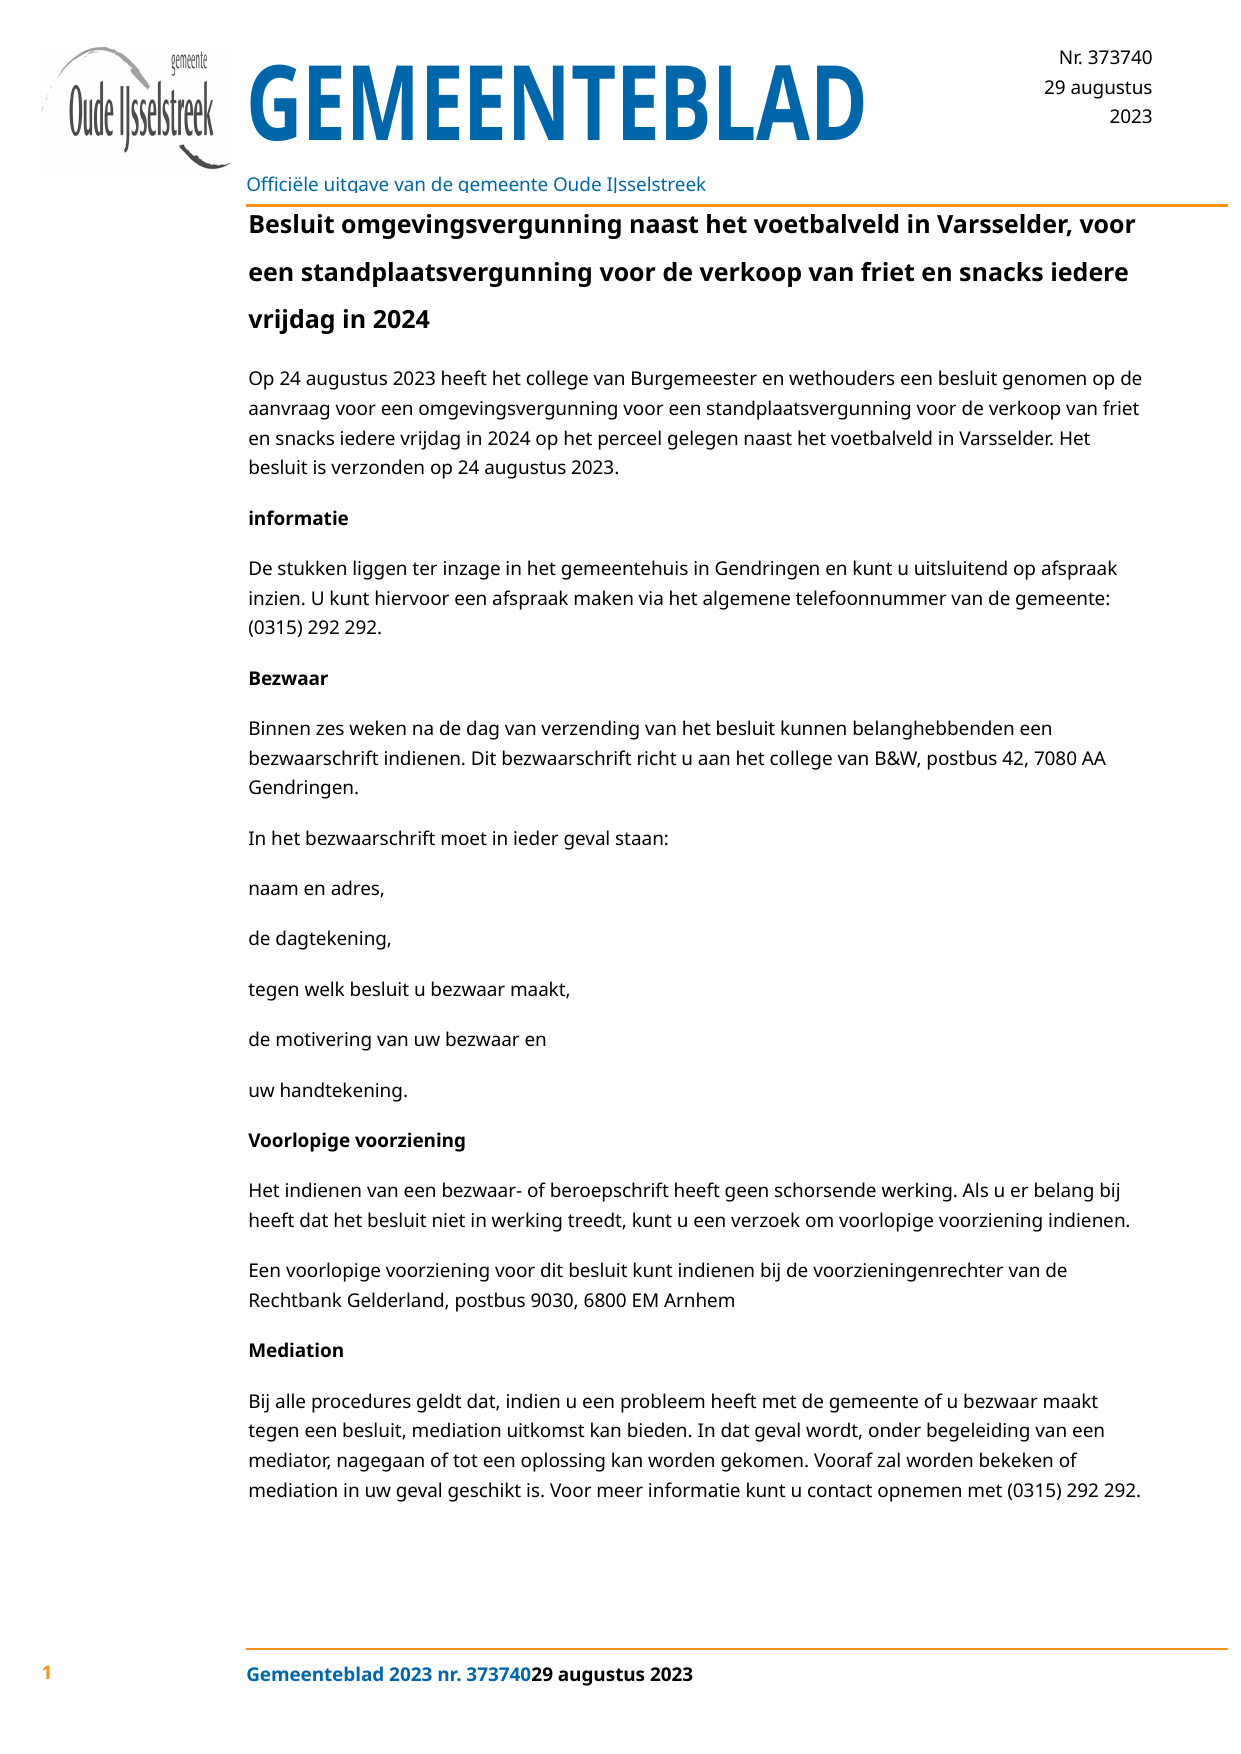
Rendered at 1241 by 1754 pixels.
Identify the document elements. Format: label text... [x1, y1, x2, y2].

text De stukken liggen ter inzage in het gemeentehuis in Gendringen en kunt u uitsluitend op afspraak inzien. U kunt hiervoor een afspraak maken via het algemene telefoonnummer van de gemeente: (0315) 292 292. [248, 555, 1152, 640]
text Het indienen van een bezwaar- of beroepschrift heeft geen schorsende werking. Als u er belang bij heeft dat het besluit niet in werking treedt, kunt u een verzoek om voorlopige voorziening indienen. [248, 1178, 1152, 1233]
text tegen welk besluit u bezwaar maakt, [248, 976, 1152, 1002]
text informatie [248, 505, 1152, 530]
text de motivering van uw bezwaar en [248, 1026, 1152, 1052]
text In het bezwaarschrift moet in ieder geval staan: [248, 825, 1152, 850]
text Bezwaar [248, 665, 1152, 690]
text de dagtekening, [248, 926, 1152, 951]
picture [41, 47, 231, 172]
text Voorlopige voorziening [248, 1127, 1152, 1153]
text Besluit omgevingsvergunning naast het voetbalveld in Varsselder, voor een standplaatsvergunning voor de verkoop van friet en snacks iedere vrijdag in 2024 [248, 207, 1152, 336]
text naam en adres, [248, 875, 1152, 901]
text Op 24 augustus 2023 heeft het college van Burgemeester en wethouders een besluit genomen op de aanvraag voor een omgevingsvergunning voor een standplaatsvergunning voor de verkoop van friet en snacks iedere vrijdag in 2024 op het perceel gelegen naast het voetbalveld in Varsselder. Het besluit is verzonden op 24 augustus 2023. [248, 366, 1152, 480]
text Een voorlopige voorziening voor dit besluit kunt indienen bij de voorzieningenrechter van de Rechtbank Gelderland, postbus 9030, 6800 EM Arnhem [248, 1258, 1152, 1313]
text Binnen zes weken na de dag van verzending van het besluit kunnen belanghebbenden een bezwaarschrift indienen. Dit bezwaarschrift richt u aan het college van B&W, postbus 42, 7080 AA Gendringen. [248, 715, 1152, 800]
text Bij alle procedures geldt dat, indien u een probleem heeft met de gemeente of u bezwaar maakt tegen een besluit, mediation uitkomst kan bieden. In dat geval wordt, onder begeleiding van een mediator, nagegaan of tot een oplossing kan worden gekomen. Vooraf zal worden bekeken of mediation in uw geval geschikt is. Voor meer informatie kunt u contact opnemen met (0315) 292 292. [248, 1388, 1152, 1502]
text Mediation [248, 1338, 1152, 1363]
text uw handtekening. [248, 1077, 1152, 1102]
